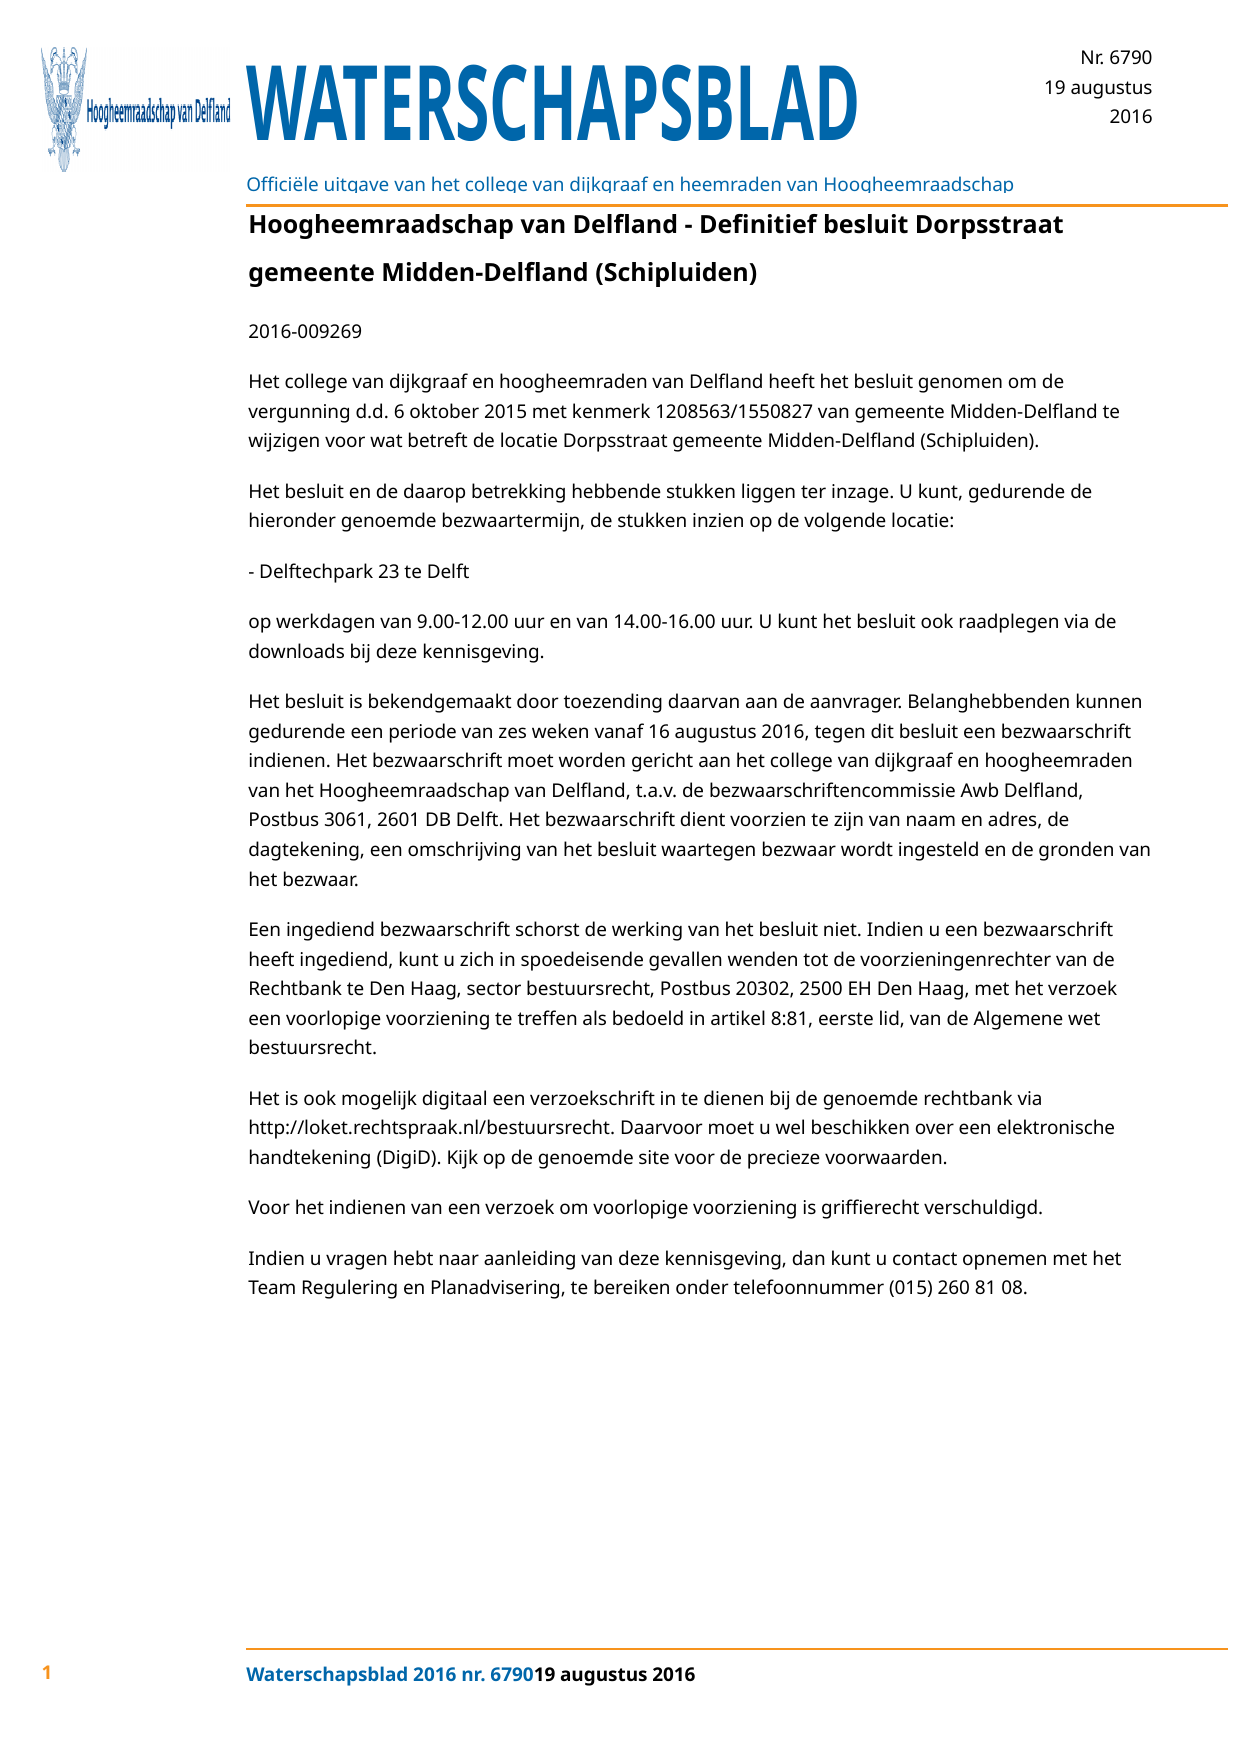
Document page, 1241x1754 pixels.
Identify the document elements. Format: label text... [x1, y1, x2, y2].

text Het college van dijkgraaf en hoogheemraden van Delfland heeft het besluit genomen om de vergunning d.d. 6 oktober 2015 met kenmerk 1208563/1550827 van gemeente Midden-Delfland te wijzigen voor wat betreft de locatie Dorpsstraat gemeente Midden-Delfland (Schipluiden). [248, 368, 1152, 453]
text Het besluit is bekendgemaakt door toezending daarvan aan de aanvrager. Belanghebbenden kunnen gedurende een periode van zes weken vanaf 16 augustus 2016, tegen dit besluit een bezwaarschrift indienen. Het bezwaarschrift moet worden gericht aan het college van dijkgraaf en hoogheemraden van het Hoogheemraadschap van Delfland, t.a.v. de bezwaarschriftencommissie Awb Delfland, Postbus 3061, 2601 DB Delft. Het bezwaarschrift dient voorzien te zijn van naam en adres, de dagtekening, een omschrijving van het besluit waartegen bezwaar wordt ingesteld en de gronden van het bezwaar. [248, 688, 1152, 892]
text Indien u vragen hebt naar aanleiding van deze kennisgeving, dan kunt u contact opnemen met het Team Regulering en Planadvisering, te bereiken onder telefoonnummer (015) 260 81 08. [248, 1245, 1152, 1300]
text Voor het indienen van een verzoek om voorlopige voorziening is griffierecht verschuldigd. [248, 1194, 1152, 1220]
text Hoogheemraadschap van Delfland - Definitief besluit Dorpsstraat gemeente Midden-Delfland (Schipluiden) [248, 207, 1152, 288]
text 2016-009269 [248, 318, 1152, 344]
text op werkdagen van 9.00-12.00 uur en van 14.00-16.00 uur. U kunt het besluit ook raadplegen via de downloads bij deze kennisgeving. [248, 608, 1152, 664]
text Het is ook mogelijk digitaal een verzoekschrift in te dienen bij de genoemde rechtbank via http://loket.rechtspraak.nl/bestuursrecht. Daarvoor moet u wel beschikken over een elektronische handtekening (DigiD). Kijk op de genoemde site voor de precieze voorwaarden. [248, 1085, 1152, 1170]
text Het besluit en de daarop betrekking hebbende stukken liggen ter inzage. U kunt, gedurende de hieronder genoemde bezwaartermijn, de stukken inzien op de volgende locatie: [248, 478, 1152, 533]
text - Delftechpark 23 te Delft [248, 558, 1152, 584]
picture [41, 47, 231, 172]
text Een ingediend bezwaarschrift schorst de werking van het besluit niet. Indien u een bezwaarschrift heeft ingediend, kunt u zich in spoedeisende gevallen wenden tot de voorzieningenrechter van de Rechtbank te Den Haag, sector bestuursrecht, Postbus 20302, 2500 EH Den Haag, met het verzoek een voorlopige voorziening te treffen als bedoeld in artikel 8:81, eerste lid, van de Algemene wet bestuursrecht. [248, 916, 1152, 1060]
